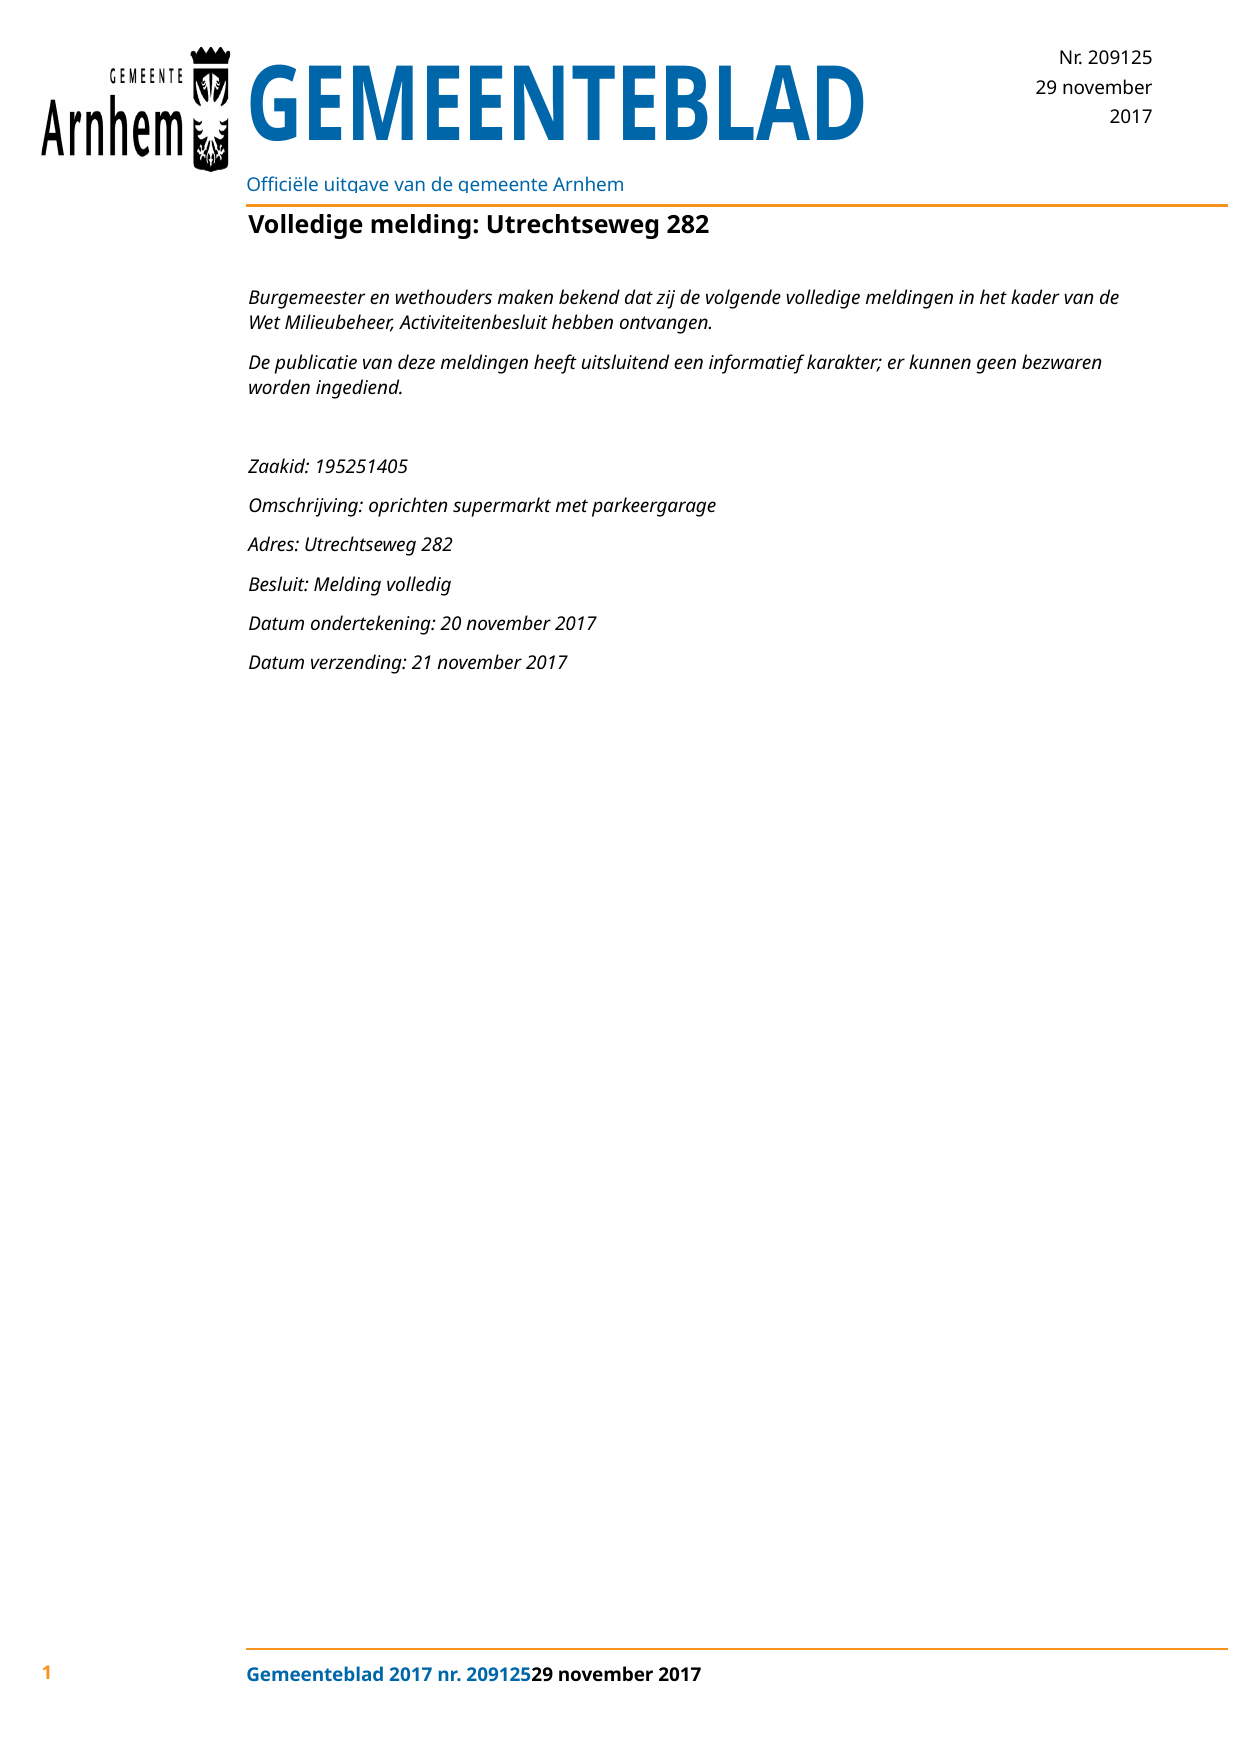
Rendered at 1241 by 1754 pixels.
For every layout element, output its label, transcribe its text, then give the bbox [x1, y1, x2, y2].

text Omschrijving: oprichten supermarkt met parkeergarage [248, 492, 1152, 518]
text Adres: Utrechtseweg 282 [248, 532, 1152, 557]
text Burgemeester en wethouders maken bekend dat zij de volgende volledige meldingen in het kader van de Wet Milieubeheer, Activiteitenbesluit hebben ontvangen. [248, 284, 1152, 335]
text De publicatie van deze meldingen heeft uitsluitend een informatief karakter; er kunnen geen bezwaren worden ingediend. [248, 349, 1152, 400]
text Besluit: Melding volledig [248, 571, 1152, 597]
text Datum ondertekening: 20 november 2017 [248, 610, 1152, 636]
picture [41, 47, 231, 172]
text Zaakid: 195251405 [248, 453, 1152, 479]
text Volledige melding: Utrechtseweg 282 [248, 207, 1152, 241]
text Datum verzending: 21 november 2017 [248, 649, 1152, 675]
